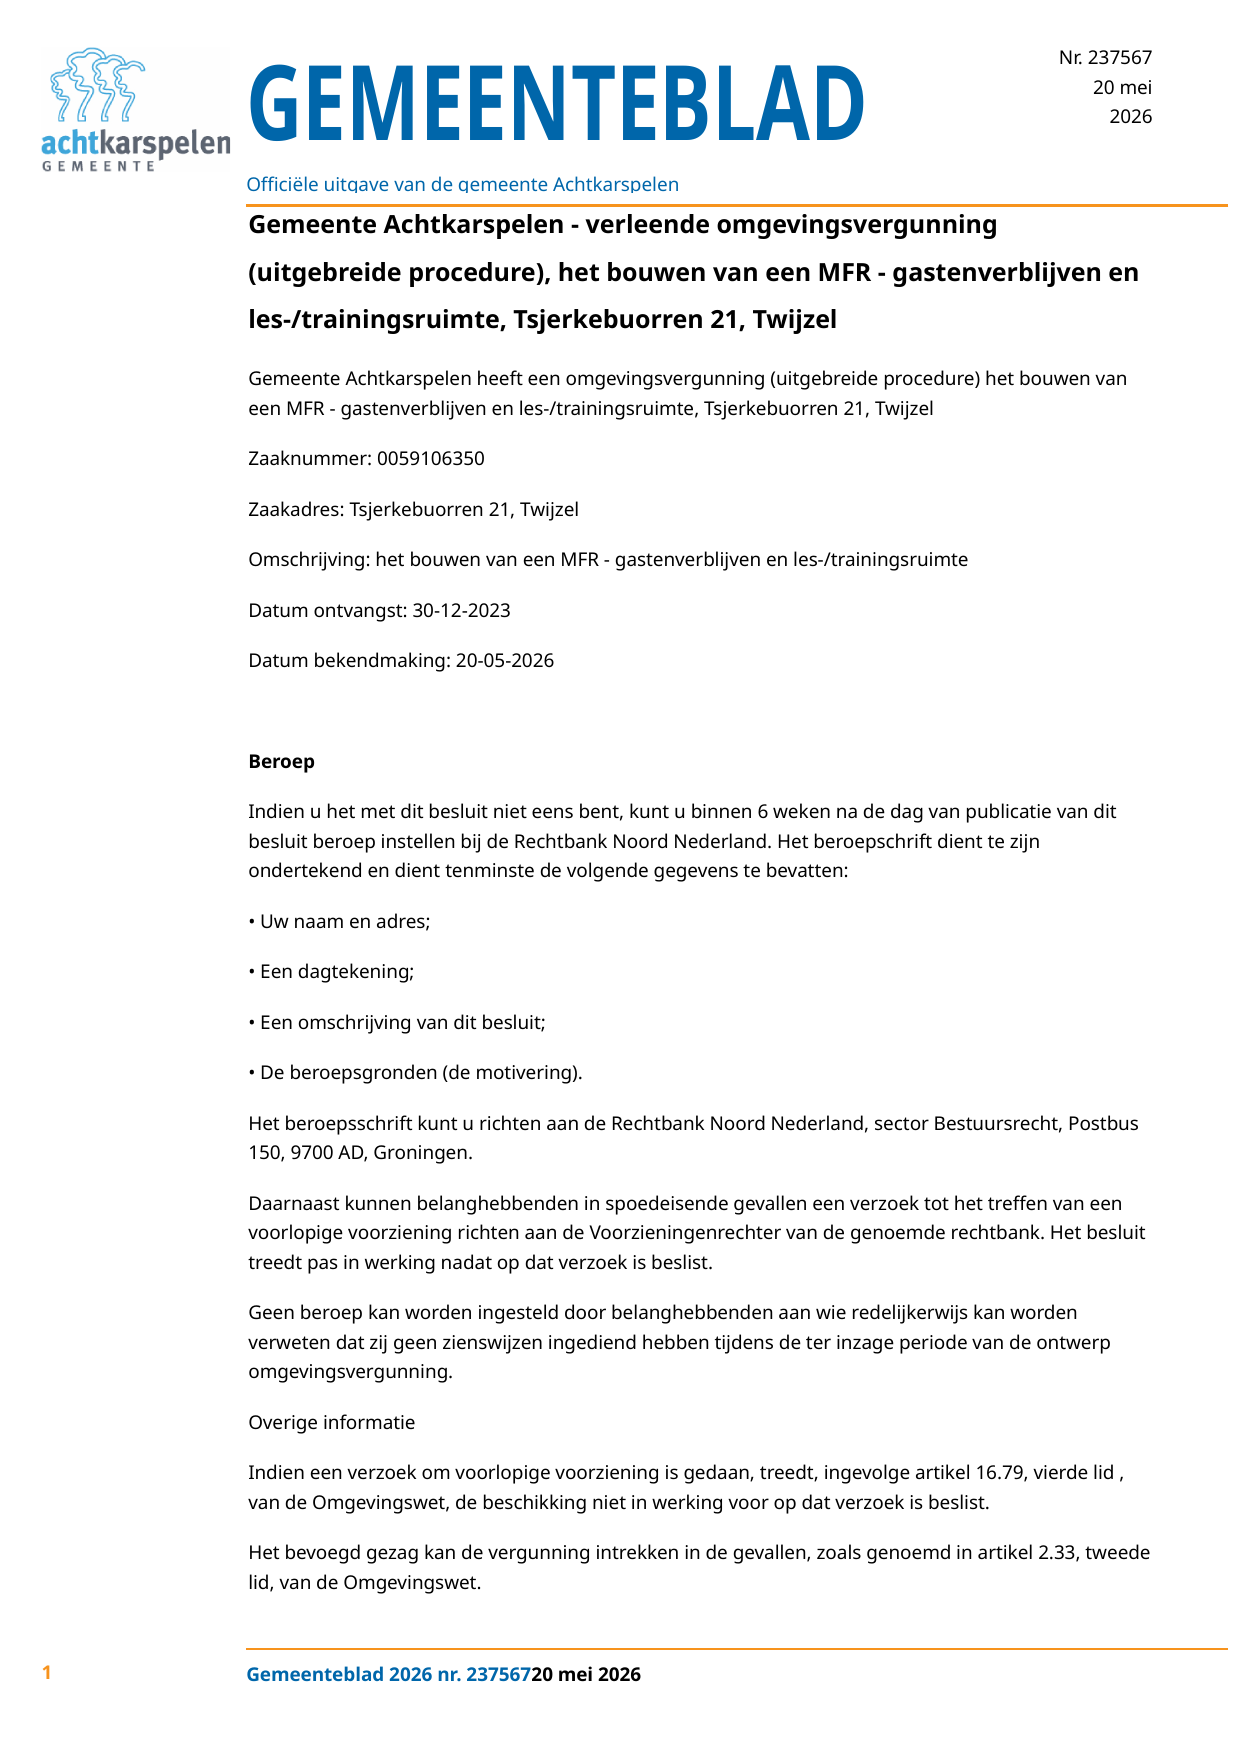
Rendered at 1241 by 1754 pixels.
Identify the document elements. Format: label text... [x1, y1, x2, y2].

text Geen beroep kan worden ingesteld door belanghebbenden aan wie redelijkerwijs kan worden verweten dat zij geen zienswijzen ingediend hebben tijdens de ter inzage periode van de ontwerp omgevingsvergunning. [248, 1299, 1152, 1384]
text Zaaknummer: 0059106350 [248, 446, 1152, 471]
text Het bevoegd gezag kan de vergunning intrekken in de gevallen, zoals genoemd in artikel 2.33, tweede lid, van de Omgevingswet. [248, 1539, 1152, 1594]
text • Uw naam en adres; [248, 908, 1152, 934]
picture [41, 47, 231, 172]
text Het beroepsschrift kunt u richten aan de Rechtbank Noord Nederland, sector Bestuursrecht, Postbus 150, 9700 AD, Groningen. [248, 1110, 1152, 1165]
text Gemeente Achtkarspelen heeft een omgevingsvergunning (uitgebreide procedure) het bouwen van een MFR - gastenverblijven en les-/trainingsruimte, Tsjerkebuorren 21, Twijzel [248, 366, 1152, 421]
text • De beroepsgronden (de motivering). [248, 1059, 1152, 1085]
text Overige informatie [248, 1409, 1152, 1434]
text Zaakadres: Tsjerkebuorren 21, Twijzel [248, 496, 1152, 522]
text Indien een verzoek om voorlopige voorziening is gedaan, treedt, ingevolge artikel 16.79, vierde lid , van de Omgevingswet, de beschikking niet in werking voor op dat verzoek is beslist. [248, 1459, 1152, 1514]
text • Een dagtekening; [248, 958, 1152, 984]
text Datum bekendmaking: 20-05-2026 [248, 647, 1152, 673]
text Gemeente Achtkarspelen - verleende omgevingsvergunning (uitgebreide procedure), het bouwen van een MFR - gastenverblijven en les-/trainingsruimte, Tsjerkebuorren 21, Twijzel [248, 207, 1152, 336]
text Daarnaast kunnen belanghebbenden in spoedeisende gevallen een verzoek tot het treffen van een voorlopige voorziening richten aan de Voorzieningenrechter van de genoemde rechtbank. Het besluit treedt pas in werking nadat op dat verzoek is beslist. [248, 1190, 1152, 1274]
text Omschrijving: het bouwen van een MFR - gastenverblijven en les-/trainingsruimte [248, 546, 1152, 572]
text Indien u het met dit besluit niet eens bent, kunt u binnen 6 weken na de dag van publicatie van dit besluit beroep instellen bij de Rechtbank Noord Nederland. Het beroepschrift dient te zijn ondertekend en dient tenminste de volgende gegevens te bevatten: [248, 798, 1152, 883]
text Beroep [248, 748, 1152, 774]
text Datum ontvangst: 30-12-2023 [248, 597, 1152, 622]
text • Een omschrijving van dit besluit; [248, 1009, 1152, 1034]
